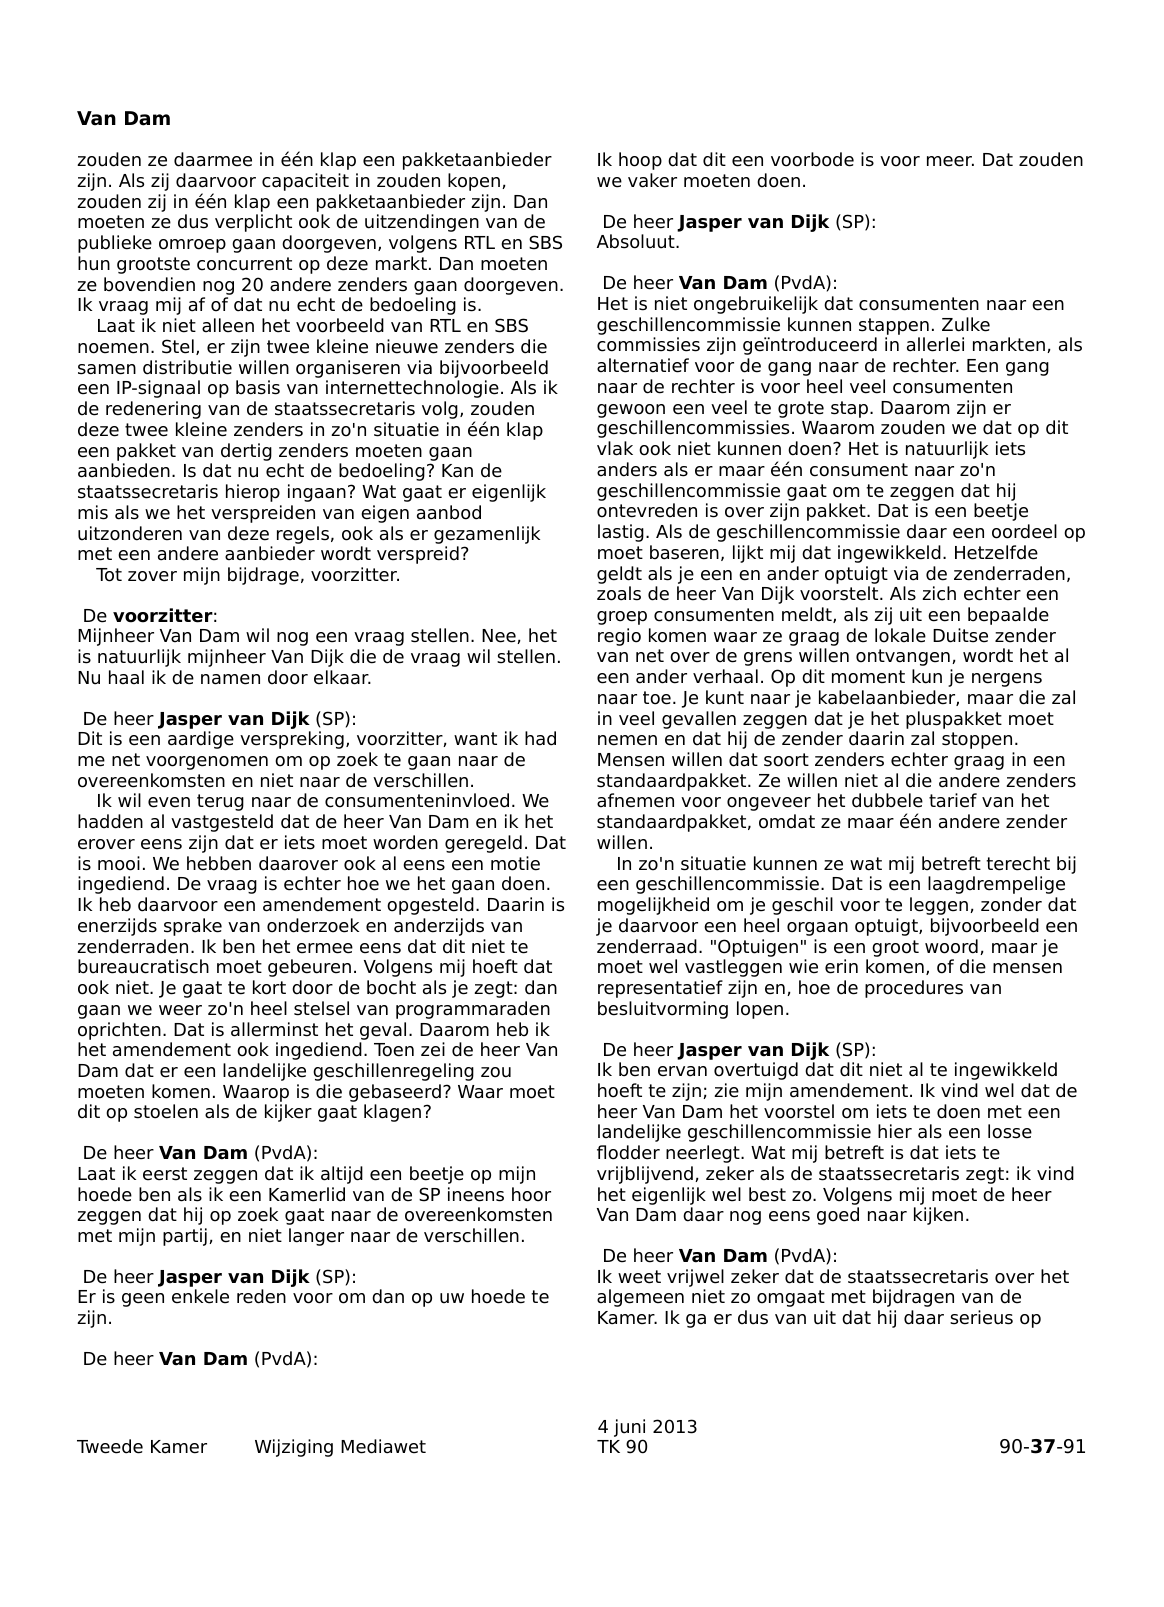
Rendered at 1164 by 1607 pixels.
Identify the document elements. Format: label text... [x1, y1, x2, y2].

text In zo'n situatie kunnen ze wat mij betreft terecht bij een geschillencommissie. Dat is een laagdrempelige mogelijkheid om je geschil voor te leggen, zonder dat je daarvoor een heel orgaan optuigt, bijvoorbeeld een zenderraad. "Optuigen" is een groot woord, maar je moet wel vastleggen wie erin komen, of die mensen representatief zijn en, hoe de procedures van besluitvorming lopen. [596, 853, 1087, 1019]
text Ik weet vrijwel zeker dat de staatssecretaris over het algemeen niet zo omgaat met bijdragen van de Kamer. Ik ga er dus van uit dat hij daar serieus op [596, 1267, 1087, 1329]
text De heer Jasper van Dijk (SP): [77, 1267, 567, 1287]
text Ik hoop dat dit een voorbode is voor meer. Dat zouden we vaker moeten doen. [596, 150, 1087, 192]
text Het is niet ongebruikelijk dat consumenten naar een geschillencommissie kunnen stappen. Zulke commissies zijn geïntroduceerd in allerlei markten, als alternatief voor de gang naar de rechter. Een gang naar de rechter is voor heel veel consumenten gewoon een veel te grote stap. Daarom zijn er geschillencommissies. Waarom zouden we dat op dit vlak ook niet kunnen doen? Het is natuurlijk iets anders als er maar één consument naar zo'n geschillencommissie gaat om te zeggen dat hij ontevreden is over zijn pakket. Dat is een beetje lastig. Als de geschillencommissie daar een oordeel op moet baseren, lijkt mij dat ingewikkeld. Hetzelfde geldt als je een en ander optuigt via de zenderraden, zoals de heer Van Dijk voorstelt. Als zich echter een groep consumenten meldt, als zij uit een bepaalde regio komen waar ze graag de lokale Duitse zender van net over de grens willen ontvangen, wordt het al een ander verhaal. Op dit moment kun je nergens naar toe. Je kunt naar je kabelaanbieder, maar die zal in veel gevallen zeggen dat je het pluspakket moet nemen en dat hij de zender daarin zal stoppen. Mensen willen dat soort zenders echter graag in een standaardpakket. Ze willen niet al die andere zenders afnemen voor ongeveer het dubbele tarief van het standaardpakket, omdat ze maar één andere zender willen. [596, 294, 1087, 853]
text Laat ik niet alleen het voorbeeld van RTL en SBS noemen. Stel, er zijn twee kleine nieuwe zenders die samen distributie willen organiseren via bijvoorbeeld een IP-signaal op basis van internettechnologie. Als ik de redenering van de staatssecretaris volg, zouden deze twee kleine zenders in zo'n situatie in één klap een pakket van dertig zenders moeten gaan aanbieden. Is dat nu echt de bedoeling? Kan de staatssecretaris hierop ingaan? Wat gaat er eigenlijk mis als we het verspreiden van eigen aanbod uitzonderen van deze regels, ook als er gezamenlijk met een andere aanbieder wordt verspreid? [77, 316, 567, 565]
text De heer Van Dam (PvdA): [77, 1349, 567, 1369]
text De heer Jasper van Dijk (SP): [596, 212, 1087, 232]
text De heer Van Dam (PvdA): [596, 273, 1087, 294]
text Tot zover mijn bijdrage, voorzitter. [77, 565, 567, 586]
text Mijnheer Van Dam wil nog een vraag stellen. Nee, het is natuurlijk mijnheer Van Dijk die de vraag wil stellen. Nu haal ik de namen door elkaar. [77, 626, 567, 688]
text De heer Jasper van Dijk (SP): [77, 708, 567, 729]
text Absoluut. [596, 232, 1087, 253]
text zouden ze daarmee in één klap een pakketaanbieder zijn. Als zij daarvoor capaciteit in zouden kopen, zouden zij in één klap een pakketaanbieder zijn. Dan moeten ze dus verplicht ook de uitzendingen van de publieke omroep gaan doorgeven, volgens RTL en SBS hun grootste concurrent op deze markt. Dan moeten ze bovendien nog 20 andere zenders gaan doorgeven. Ik vraag mij af of dat nu echt de bedoeling is. [77, 150, 567, 316]
text De heer Van Dam (PvdA): [77, 1143, 567, 1164]
text De voorzitter: [77, 606, 567, 626]
text Laat ik eerst zeggen dat ik altijd een beetje op mijn hoede ben als ik een Kamerlid van de SP ineens hoor zeggen dat hij op zoek gaat naar de overeenkomsten met mijn partij, en niet langer naar de verschillen. [77, 1164, 567, 1247]
text Ik ben ervan overtuigd dat dit niet al te ingewikkeld hoeft te zijn; zie mijn amendement. Ik vind wel dat de heer Van Dam het voorstel om iets te doen met een landelijke geschillencommissie hier als een losse flodder neerlegt. Wat mij betreft is dat iets te vrijblijvend, zeker als de staatssecretaris zegt: ik vind het eigenlijk wel best zo. Volgens mij moet de heer Van Dam daar nog eens goed naar kijken. [596, 1060, 1087, 1226]
text Er is geen enkele reden voor om dan op uw hoede te zijn. [77, 1287, 567, 1329]
text De heer Jasper van Dijk (SP): [596, 1039, 1087, 1060]
text De heer Van Dam (PvdA): [596, 1246, 1087, 1267]
text Dit is een aardige verspreking, voorzitter, want ik had me net voorgenomen om op zoek te gaan naar de overeenkomsten en niet naar de verschillen. [77, 729, 567, 791]
text Ik wil even terug naar de consumenteninvloed. We hadden al vastgesteld dat de heer Van Dam en ik het erover eens zijn dat er iets moet worden geregeld. Dat is mooi. We hebben daarover ook al eens een motie ingediend. De vraag is echter hoe we het gaan doen. Ik heb daarvoor een amendement opgesteld. Daarin is enerzijds sprake van onderzoek en anderzijds van zenderraden. Ik ben het ermee eens dat dit niet te bureaucratisch moet gebeuren. Volgens mij hoeft dat ook niet. Je gaat te kort door de bocht als je zegt: dan gaan we weer zo'n heel stelsel van programmaraden oprichten. Dat is allerminst het geval. Daarom heb ik het amendement ook ingediend. Toen zei de heer Van Dam dat er een landelijke geschillenregeling zou moeten komen. Waarop is die gebaseerd? Waar moet dit op stoelen als de kijker gaat klagen? [77, 791, 567, 1123]
